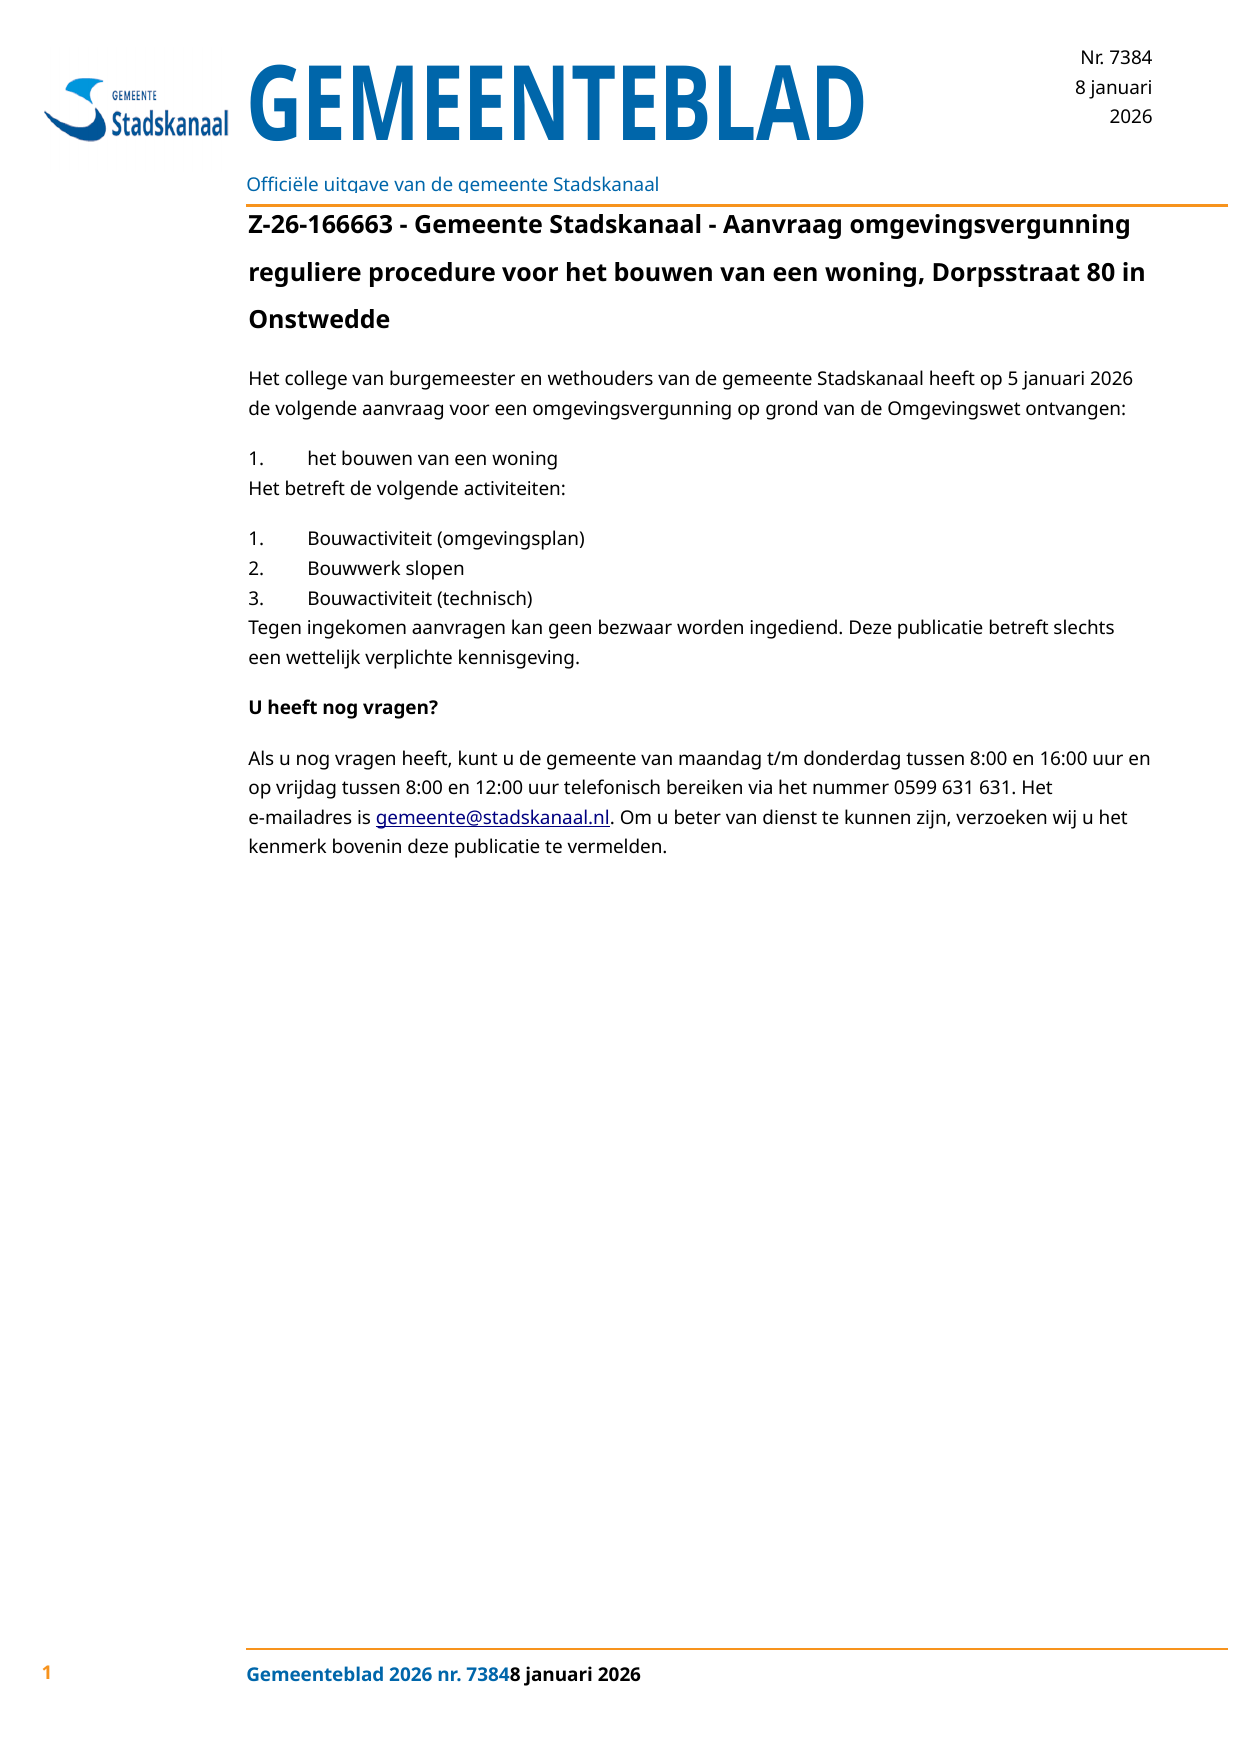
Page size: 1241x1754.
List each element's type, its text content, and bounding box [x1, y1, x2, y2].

text Z-26-166663 - Gemeente Stadskanaal - Aanvraag omgevingsvergunning reguliere procedure voor het bouwen van een woning, Dorpsstraat 80 in Onstwedde [248, 207, 1152, 336]
list Bouwwerk slopen [248, 555, 1152, 581]
list het bouwen van een woning [248, 446, 1152, 471]
text Het college van burgemeester en wethouders van de gemeente Stadskanaal heeft op 5 januari 2026 de volgende aanvraag voor een omgevingsvergunning op grond van de Omgevingswet ontvangen: [248, 366, 1152, 421]
list Bouwactiviteit (omgevingsplan) [248, 526, 1152, 551]
text Tegen ingekomen aanvragen kan geen bezwaar worden ingediend. Deze publicatie betreft slechts een wettelijk verplichte kennisgeving. [248, 614, 1152, 669]
list Bouwactiviteit (technisch) [248, 585, 1152, 610]
text Het betreft de volgende activiteiten: [248, 475, 1152, 501]
picture [41, 47, 231, 172]
text Als u nog vragen heeft, kunt u de gemeente van maandag t/m donderdag tussen 8:00 en 16:00 uur en op vrijdag tussen 8:00 en 12:00 uur telefonisch bereiken via het nummer 0599 631 631. Het e‑mailadres is gemeente@stadskanaal.nl. Om u beter van dienst te kunnen zijn, verzoeken wij u het kenmerk bovenin deze publicatie te vermelden. [248, 745, 1152, 859]
text U heeft nog vragen? [248, 694, 1152, 720]
